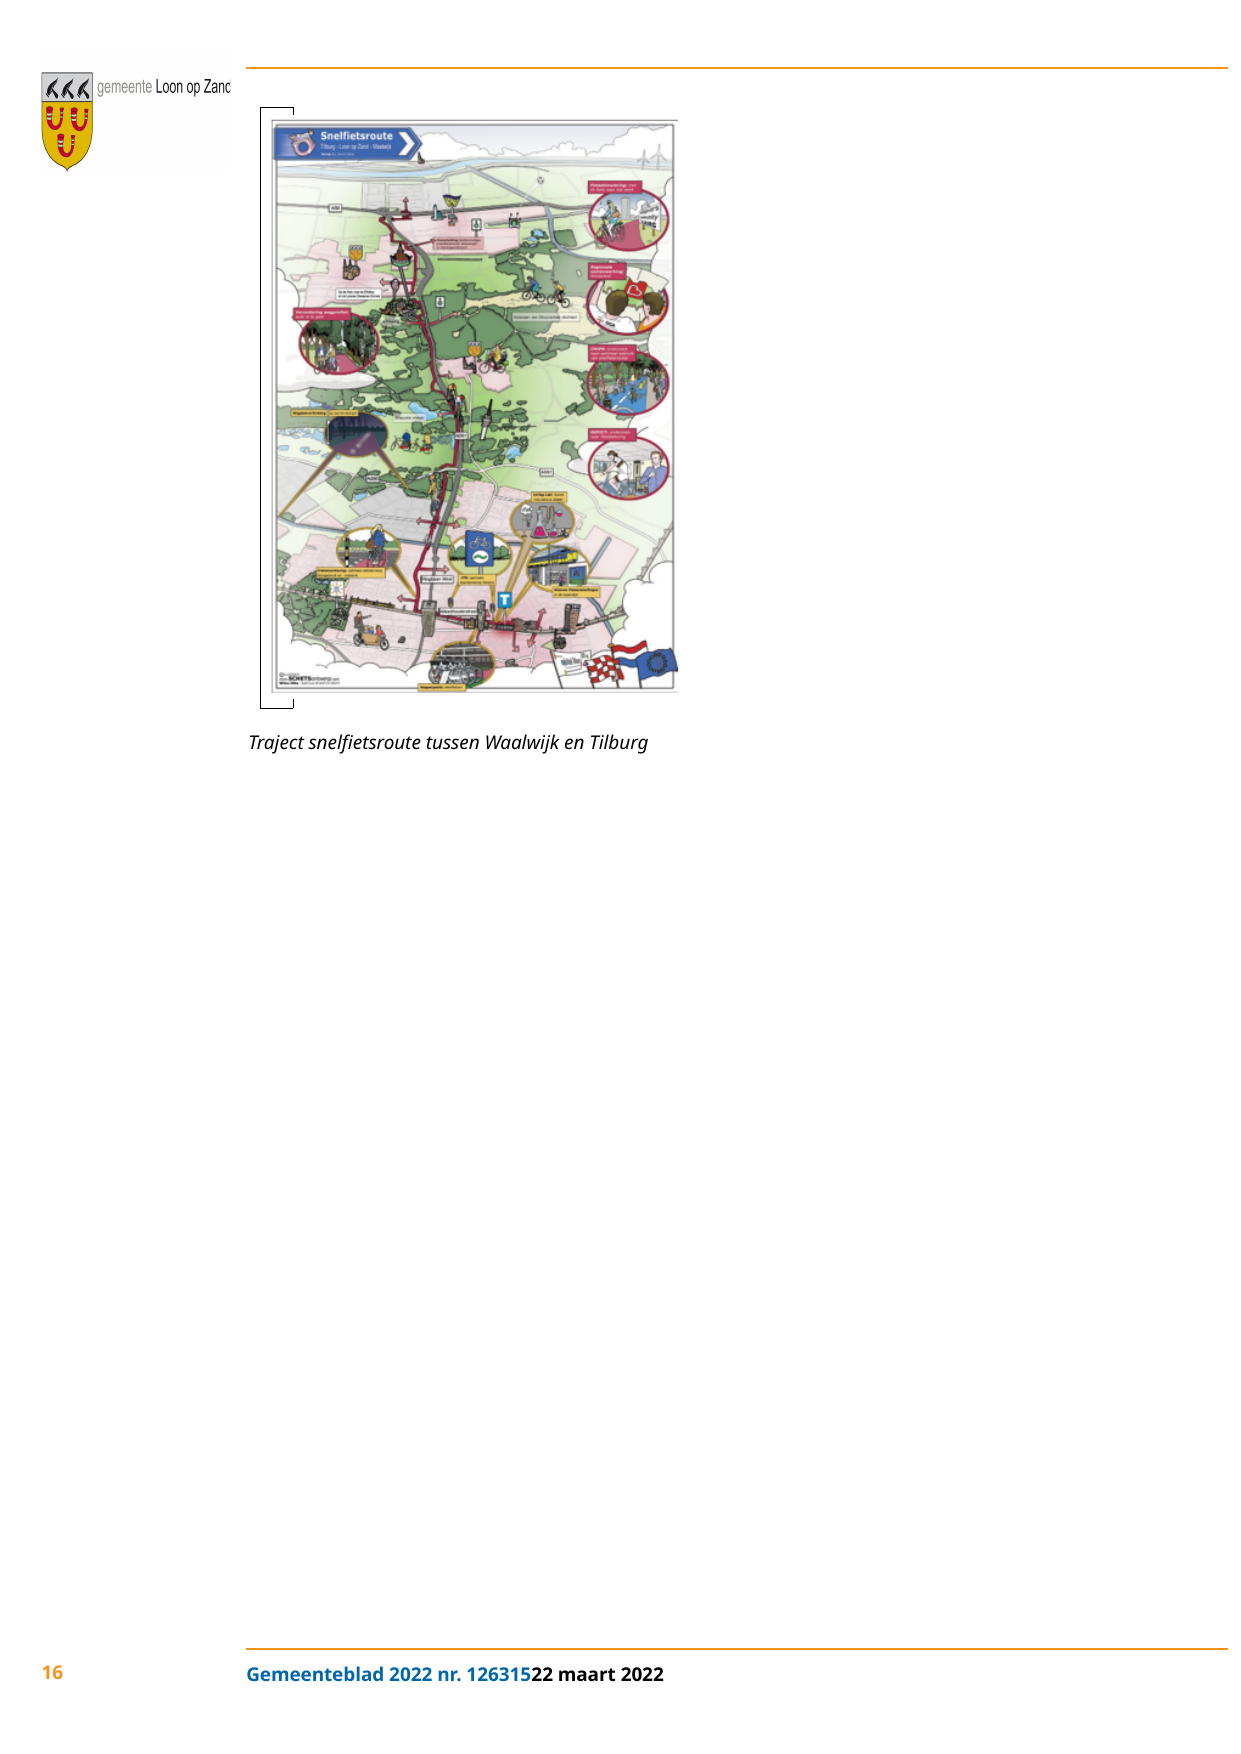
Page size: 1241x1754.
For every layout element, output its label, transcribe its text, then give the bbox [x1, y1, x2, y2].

picture [41, 47, 231, 172]
text Traject snelfietsroute tussen Waalwijk en Tilburg [248, 729, 1152, 754]
picture [268, 115, 683, 699]
